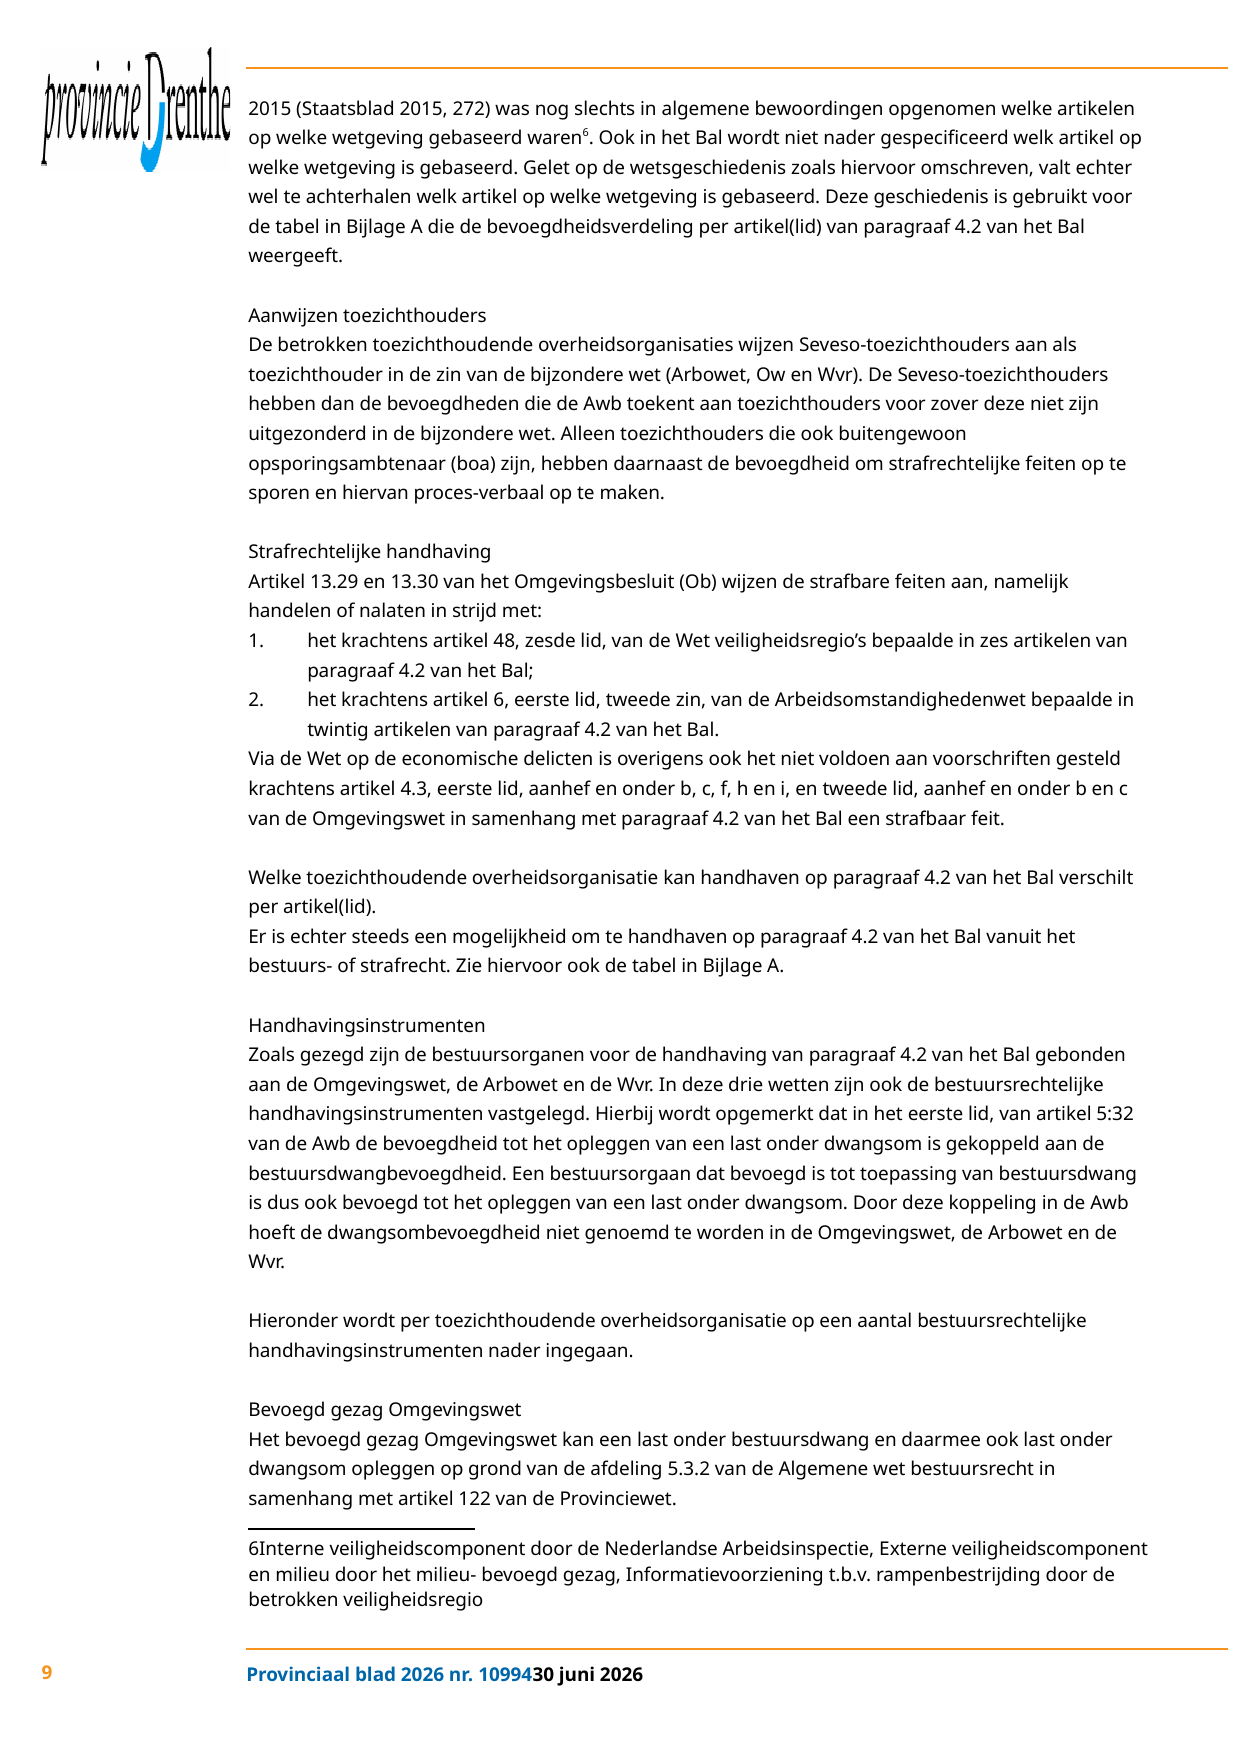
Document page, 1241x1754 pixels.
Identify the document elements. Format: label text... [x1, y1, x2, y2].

list het krachtens artikel 48, zesde lid, van de Wet veiligheidsregio’s bepaalde in zes artikelen van paragraaf 4.2 van het Bal; [248, 627, 1152, 683]
text Zoals gezegd zijn de bestuursorganen voor de handhaving van paragraaf 4.2 van het Bal gebonden aan de Omgevingswet, de Arbowet en de Wvr. In deze drie wetten zijn ook de bestuursrechtelijke handhavingsinstrumenten vastgelegd. Hierbij wordt opgemerkt dat in het eerste lid, van artikel 5:32 van de Awb de bevoegdheid tot het opleggen van een last onder dwangsom is gekoppeld aan de bestuursdwangbevoegdheid. Een bestuursorgaan dat bevoegd is tot toepassing van bestuursdwang is dus ook bevoegd tot het opleggen van een last onder dwangsom. Door deze koppeling in de Awb hoeft de dwangsombevoegdheid niet genoemd te worden in de Omgevingswet, de Arbowet en de Wvr. [248, 1041, 1152, 1274]
list het krachtens artikel 6, eerste lid, tweede zin, van de Arbeidsomstandighedenwet bepaalde in twintig artikelen van paragraaf 4.2 van het Bal. [248, 686, 1152, 742]
text Via de Wet op de economische delicten is overigens ook het niet voldoen aan voorschriften gesteld krachtens artikel 4.3, eerste lid, aanhef en onder b, c, f, h en i, en tweede lid, aanhef en onder b en c van de Omgevingswet in samenhang met paragraaf 4.2 van het Bal een strafbaar feit. [248, 746, 1152, 831]
text Artikel 13.29 en 13.30 van het Omgevingsbesluit (Ob) wijzen de strafbare feiten aan, namelijk handelen of nalaten in strijd met: [248, 568, 1152, 623]
text Het bevoegd gezag Omgevingswet kan een last onder bestuursdwang en daarmee ook last onder dwangsom opleggen op grond van de afdeling 5.3.2 van de Algemene wet bestuursrecht in samenhang met artikel 122 van de Provinciewet. [248, 1426, 1152, 1511]
text 2015 (Staatsblad 2015, 272) was nog slechts in algemene bewoordingen opgenomen welke artikelen op welke wetgeving gebaseerd waren. Ook in het Bal wordt niet nader gespecificeerd welk artikel op welke wetgeving is gebaseerd. Gelet op de wetsgeschiedenis zoals hiervoor omschreven, valt echter wel te achterhalen welk artikel op welke wetgeving is gebaseerd. Deze geschiedenis is gebruikt voor de tabel in Bijlage A die de bevoegdheidsverdeling per artikel(lid) van paragraaf 4.2 van het Bal weergeeft. [248, 95, 1152, 268]
text De betrokken toezichthoudende overheidsorganisaties wijzen Seveso-toezichthouders aan als toezichthouder in de zin van de bijzondere wet (Arbowet, Ow en Wvr). De Seveso-toezichthouders hebben dan de bevoegdheden die de Awb toekent aan toezichthouders voor zover deze niet zijn uitgezonderd in de bijzondere wet. Alleen toezichthouders die ook buitengewoon opsporingsambtenaar (boa) zijn, hebben daarnaast de bevoegdheid om strafrechtelijke feiten op te sporen en hiervan proces-verbaal op te maken. [248, 331, 1152, 505]
text Strafrechtelijke handhaving [248, 538, 1152, 564]
picture [41, 47, 231, 172]
text Bevoegd gezag Omgevingswet [248, 1396, 1152, 1422]
text Interne veiligheidscomponent door de Nederlandse Arbeidsinspectie, Externe veiligheidscomponent en milieu door het milieu- bevoegd gezag, Informatievoorziening t.b.v. rampenbestrijding door de betrokken veiligheidsregio [248, 1535, 1152, 1612]
text Hieronder wordt per toezichthoudende overheidsorganisatie op een aantal bestuursrechtelijke handhavingsinstrumenten nader ingegaan. [248, 1308, 1152, 1363]
text Aanwijzen toezichthouders [248, 302, 1152, 328]
text Welke toezichthoudende overheidsorganisatie kan handhaven op paragraaf 4.2 van het Bal verschilt per artikel(lid). [248, 864, 1152, 919]
text Er is echter steeds een mogelijkheid om te handhaven op paragraaf 4.2 van het Bal vanuit het bestuurs- of strafrecht. Zie hiervoor ook de tabel in Bijlage A. [248, 923, 1152, 978]
text Handhavingsinstrumenten [248, 1012, 1152, 1038]
